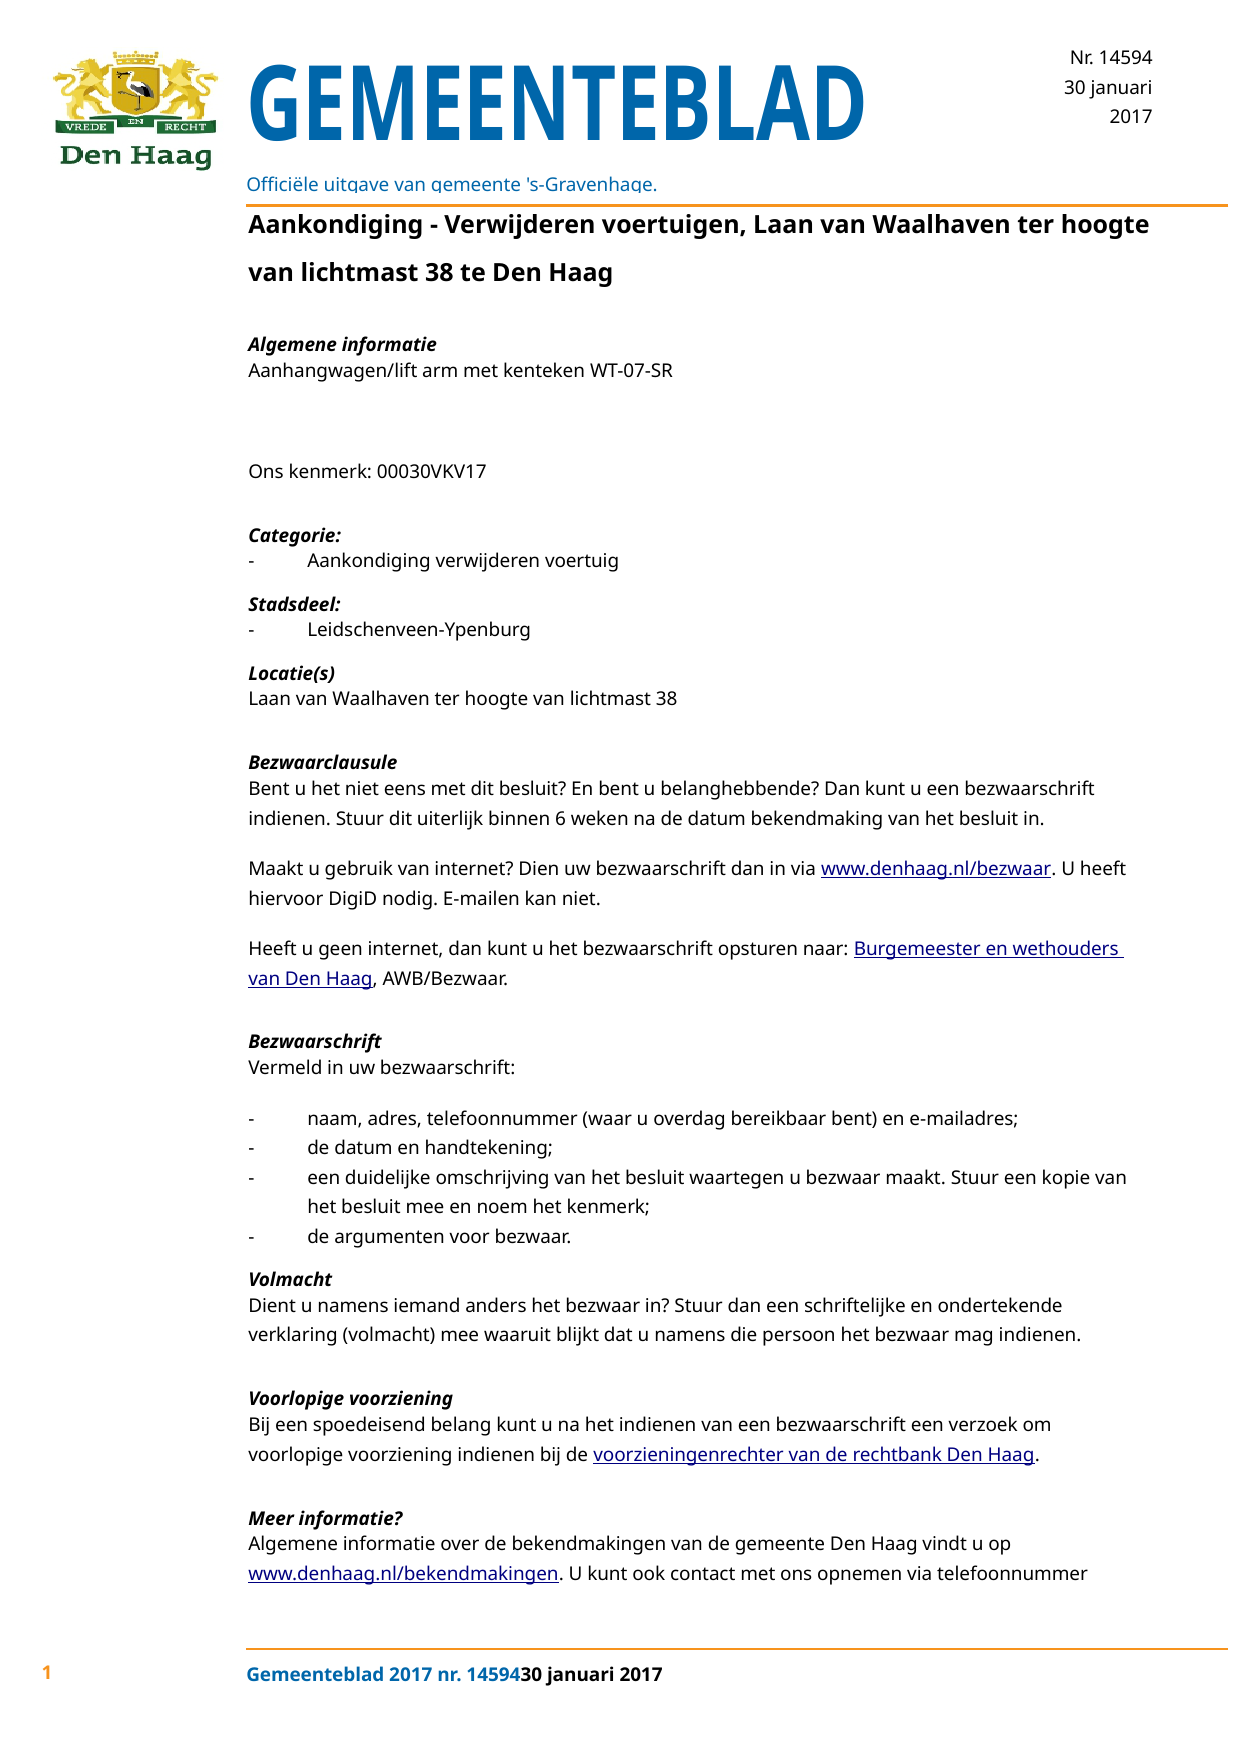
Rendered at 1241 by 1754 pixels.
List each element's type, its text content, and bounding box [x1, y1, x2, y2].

text Voorlopige voorziening [248, 1386, 1152, 1411]
list de datum en handtekening; [248, 1134, 1152, 1160]
text Heeft u geen internet, dan kunt u het bezwaarschrift opsturen naar: Burgemeester en wethouders van Den Haag, AWB/Bezwaar. [248, 935, 1152, 990]
text Bezwaarclausule [248, 749, 1152, 775]
text Vermeld in uw bezwaarschrift: [248, 1054, 1152, 1080]
list naam, adres, telefoonnummer (waar u overdag bereikbaar bent) en e-mailadres; [248, 1105, 1152, 1131]
picture [41, 47, 231, 172]
text Ons kenmerk: 00030VKV17 [248, 458, 1152, 484]
text Laan van Waalhaven ter hoogte van lichtmast 38 [248, 685, 1152, 711]
list Leidschenveen-Ypenburg [248, 617, 1152, 642]
text Categorie: [248, 522, 1152, 548]
text Bent u het niet eens met dit besluit? En bent u belanghebbende? Dan kunt u een bezwaarschrift indienen. Stuur dit uiterlijk binnen 6 weken na de datum bekendmaking van het besluit in. [248, 775, 1152, 830]
text Algemene informatie [248, 331, 1152, 357]
list de argumenten voor bezwaar. [248, 1223, 1152, 1249]
text Volmacht [248, 1266, 1152, 1292]
text Algemene informatie over de bekendmakingen van de gemeente Den Haag vindt u op www.denhaag.nl/bekendmakingen. U kunt ook contact met ons opnemen via telefoonnummer [248, 1531, 1152, 1586]
text Aankondiging - Verwijderen voertuigen, Laan van Waalhaven ter hoogte van lichtmast 38 te Den Haag [248, 207, 1152, 288]
text Stadsdeel: [248, 591, 1152, 617]
text Dient u namens iemand anders het bezwaar in? Stuur dan een schriftelijke en ondertekende verklaring (volmacht) mee waaruit blijkt dat u namens die persoon het bezwaar mag indienen. [248, 1292, 1152, 1347]
text Meer informatie? [248, 1505, 1152, 1531]
list Aankondiging verwijderen voertuig [248, 548, 1152, 573]
text Aanhangwagen/lift arm met kenteken WT-07-SR [248, 357, 1152, 383]
text Bij een spoedeisend belang kunt u na het indienen van een bezwaarschrift een verzoek om voorlopige voorziening indienen bij de voorzieningenrechter van de rechtbank Den Haag. [248, 1411, 1152, 1467]
list een duidelijke omschrijving van het besluit waartegen u bezwaar maakt. Stuur een kopie van het besluit mee en noem het kenmerk; [248, 1164, 1152, 1219]
text Locatie(s) [248, 660, 1152, 685]
text Maakt u gebruik van internet? Dien uw bezwaarschrift dan in via www.denhaag.nl/bezwaar. U heeft hiervoor DigiD nodig. E-mailen kan niet. [248, 855, 1152, 910]
text Bezwaarschrift [248, 1029, 1152, 1054]
